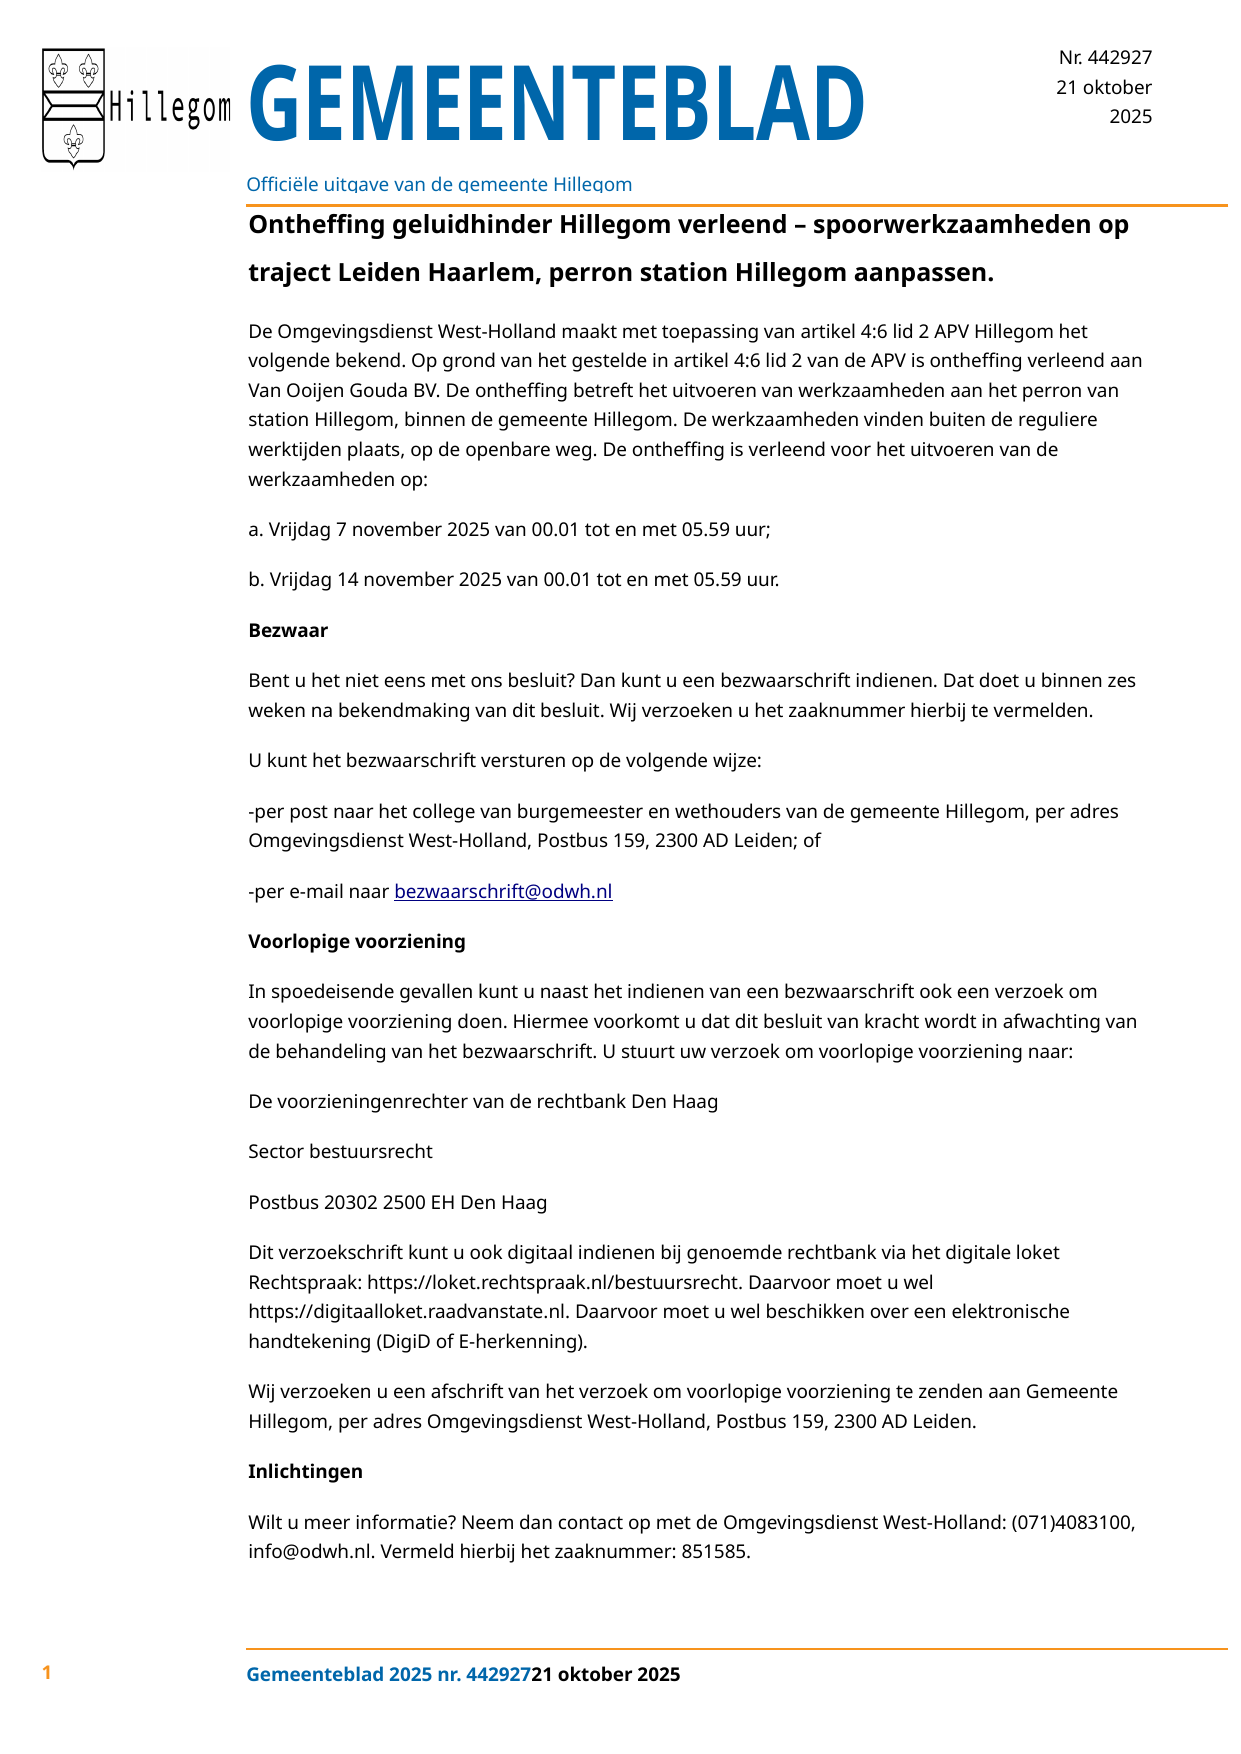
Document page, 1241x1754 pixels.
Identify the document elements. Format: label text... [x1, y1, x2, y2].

text Wilt u meer informatie? Neem dan contact op met de Omgevingsdienst West-Holland: (071)4083100, info@odwh.nl. Vermeld hierbij het zaaknummer: 851585. [248, 1509, 1152, 1564]
text Ontheffing geluidhinder Hillegom verleend – spoorwerkzaamheden op traject Leiden Haarlem, perron station Hillegom aanpassen. [248, 207, 1152, 288]
text Bezwaar [248, 617, 1152, 643]
text b. Vrijdag 14 november 2025 van 00.01 tot en met 05.59 uur. [248, 567, 1152, 592]
text Sector bestuursrecht [248, 1139, 1152, 1164]
text a. Vrijdag 7 november 2025 van 00.01 tot en met 05.59 uur; [248, 516, 1152, 542]
text Voorlopige voorziening [248, 928, 1152, 954]
text -per e-mail naar bezwaarschrift@odwh.nl [248, 878, 1152, 904]
text U kunt het bezwaarschrift versturen op de volgende wijze: [248, 747, 1152, 773]
text Dit verzoekschrift kunt u ook digitaal indienen bij genoemde rechtbank via het digitale loket Rechtspraak: https://loket.rechtspraak.nl/bestuursrecht. Daarvoor moet u wel https://digitaalloket.raadvanstate.nl. Daarvoor moet u wel beschikken over een elektronische handtekening (DigiD of E-herkenning). [248, 1239, 1152, 1354]
text Inlichtingen [248, 1459, 1152, 1484]
text -per post naar het college van burgemeester en wethouders van de gemeente Hillegom, per adres Omgevingsdienst West-Holland, Postbus 159, 2300 AD Leiden; of [248, 798, 1152, 853]
text Wij verzoeken u een afschrift van het verzoek om voorlopige voorziening te zenden aan Gemeente Hillegom, per adres Omgevingsdienst West-Holland, Postbus 159, 2300 AD Leiden. [248, 1379, 1152, 1434]
text Bent u het niet eens met ons besluit? Dan kunt u een bezwaarschrift indienen. Dat doet u binnen zes weken na bekendmaking van dit besluit. Wij verzoeken u het zaaknummer hierbij te vermelden. [248, 667, 1152, 723]
text De Omgevingsdienst West-Holland maakt met toepassing van artikel 4:6 lid 2 APV Hillegom het volgende bekend. Op grond van het gestelde in artikel 4:6 lid 2 van de APV is ontheffing verleend aan Van Ooijen Gouda BV. De ontheffing betreft het uitvoeren van werkzaamheden aan het perron van station Hillegom, binnen de gemeente Hillegom. De werkzaamheden vinden buiten de reguliere werktijden plaats, op de openbare weg. De ontheffing is verleend voor het uitvoeren van de werkzaamheden op: [248, 318, 1152, 492]
picture [41, 47, 231, 172]
text De voorzieningenrechter van de rechtbank Den Haag [248, 1088, 1152, 1114]
text In spoedeisende gevallen kunt u naast het indienen van een bezwaarschrift ook een verzoek om voorlopige voorziening doen. Hiermee voorkomt u dat dit besluit van kracht wordt in afwachting van de behandeling van het bezwaarschrift. U stuurt uw verzoek om voorlopige voorziening naar: [248, 979, 1152, 1064]
text Postbus 20302 2500 EH Den Haag [248, 1189, 1152, 1215]
